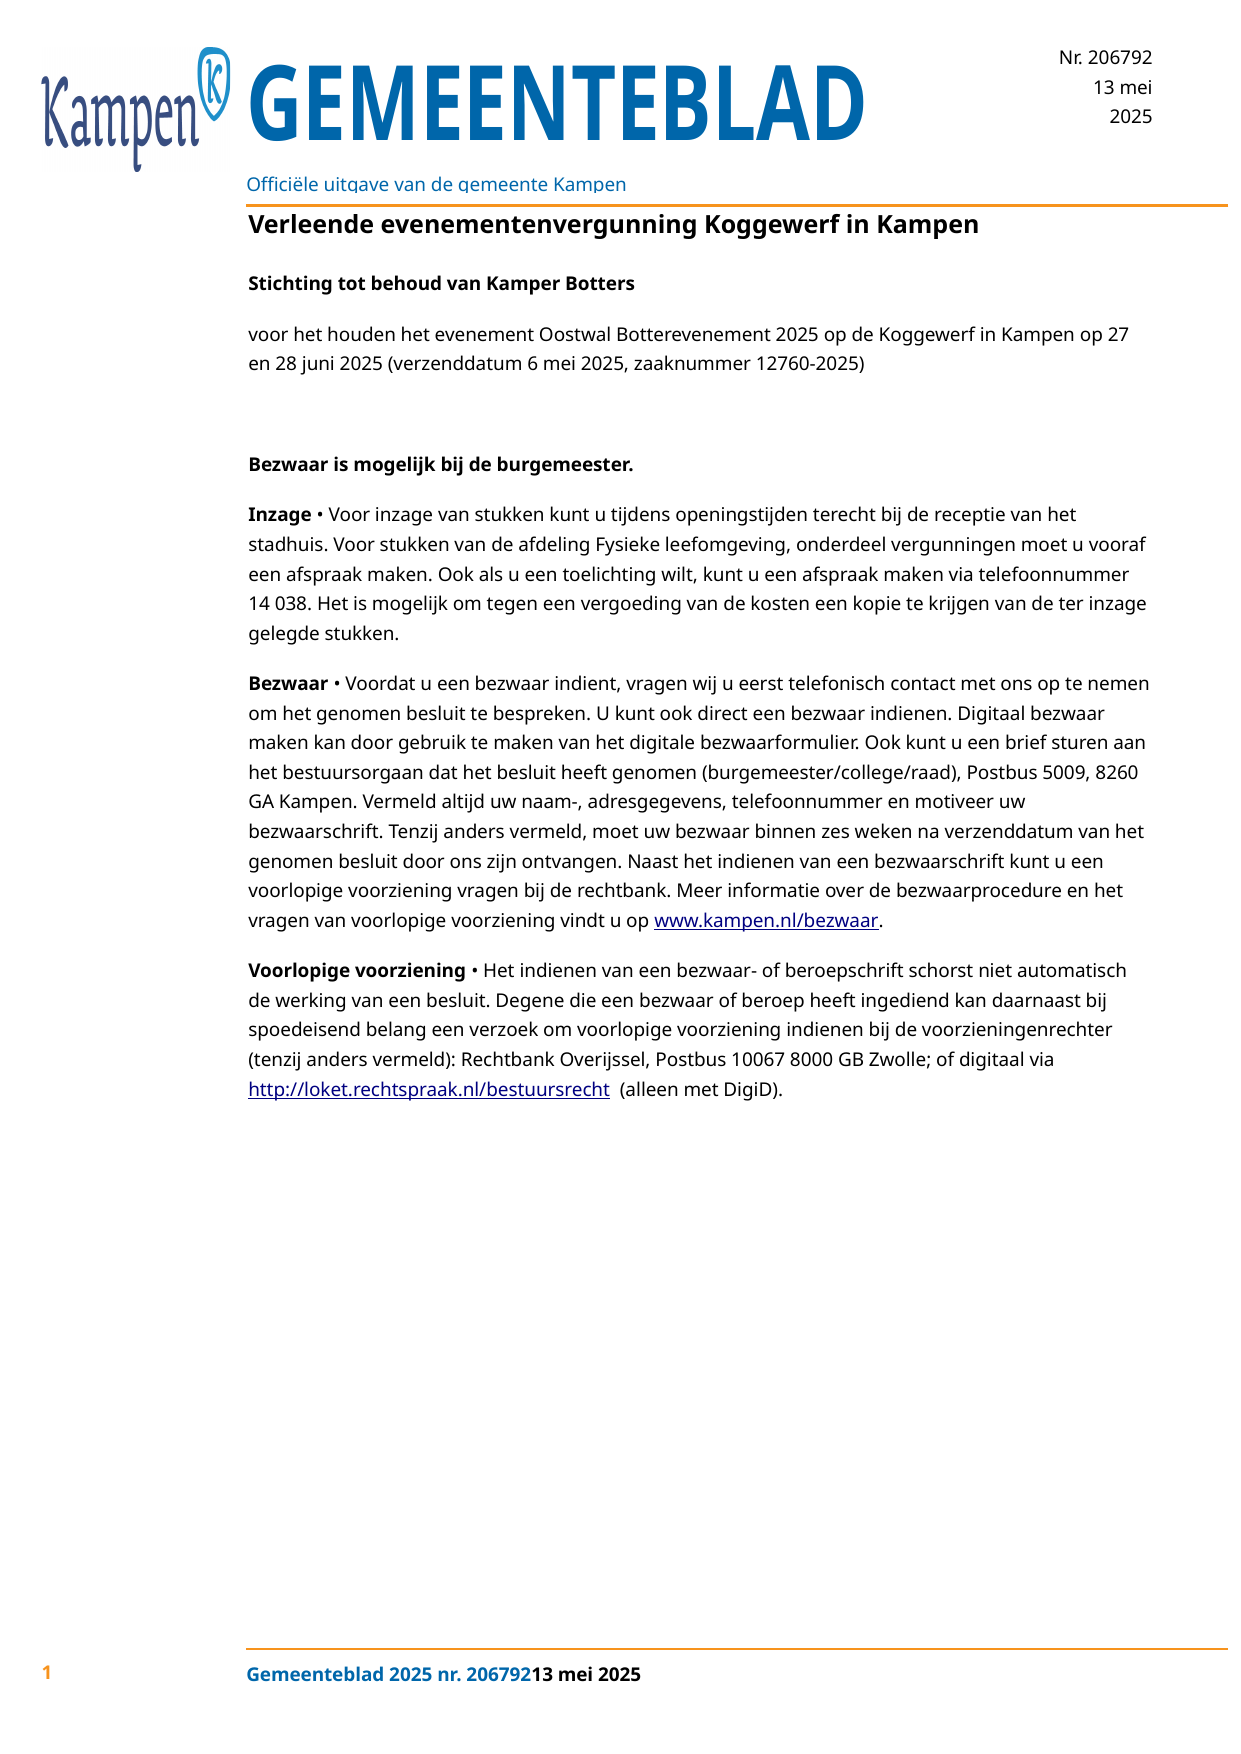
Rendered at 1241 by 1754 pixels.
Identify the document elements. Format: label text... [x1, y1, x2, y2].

text Voorlopige voorziening • Het indienen van een bezwaar- of beroepschrift schorst niet automatisch de werking van een besluit. Degene die een bezwaar of beroep heeft ingediend kan daarnaast bij spoedeisend belang een verzoek om voorlopige voorziening indienen bij de voorzieningenrechter (tenzij anders vermeld): Rechtbank Overijssel, Postbus 10067 8000 GB Zwolle; of digitaal via http://loket.rechtspraak.nl/bestuursrecht (alleen met DigiD). [248, 957, 1152, 1101]
text Verleende evenementenvergunning Koggewerf in Kampen [248, 207, 1152, 241]
text Bezwaar • Voordat u een bezwaar indient, vragen wij u eerst telefonisch contact met ons op te nemen om het genomen besluit te bespreken. U kunt ook direct een bezwaar indienen. Digitaal bezwaar maken kan door gebruik te maken van het digitale bezwaarformulier. Ook kunt u een brief sturen aan het bestuursorgaan dat het besluit heeft genomen (burgemeester/college/raad), Postbus 5009, 8260 GA Kampen. Vermeld altijd uw naam-, adresgegevens, telefoonnummer en motiveer uw bezwaarschrift. Tenzij anders vermeld, moet uw bezwaar binnen zes weken na verzenddatum van het genomen besluit door ons zijn ontvangen. Naast het indienen van een bezwaarschrift kunt u een voorlopige voorziening vragen bij de rechtbank. Meer informatie over de bezwaarprocedure en het vragen van voorlopige voorziening vindt u op www.kampen.nl/bezwaar. [248, 670, 1152, 933]
text Stichting tot behoud van Kamper Botters [248, 270, 1152, 296]
text Inzage • Voor inzage van stukken kunt u tijdens openingstijden terecht bij de receptie van het stadhuis. Voor stukken van de afdeling Fysieke leefomgeving, onderdeel vergunningen moet u vooraf een afspraak maken. Ook als u een toelichting wilt, kunt u een afspraak maken via telefoonnummer 14 038. Het is mogelijk om tegen een vergoeding van de kosten een kopie te krijgen van de ter inzage gelegde stukken. [248, 502, 1152, 646]
text voor het houden het evenement Oostwal Botterevenement 2025 op de Koggewerf in Kampen op 27 en 28 juni 2025 (verzenddatum 6 mei 2025, zaaknummer 12760-2025) [248, 321, 1152, 376]
picture [41, 47, 231, 172]
text Bezwaar is mogelijk bij de burgemeester. [248, 451, 1152, 477]
